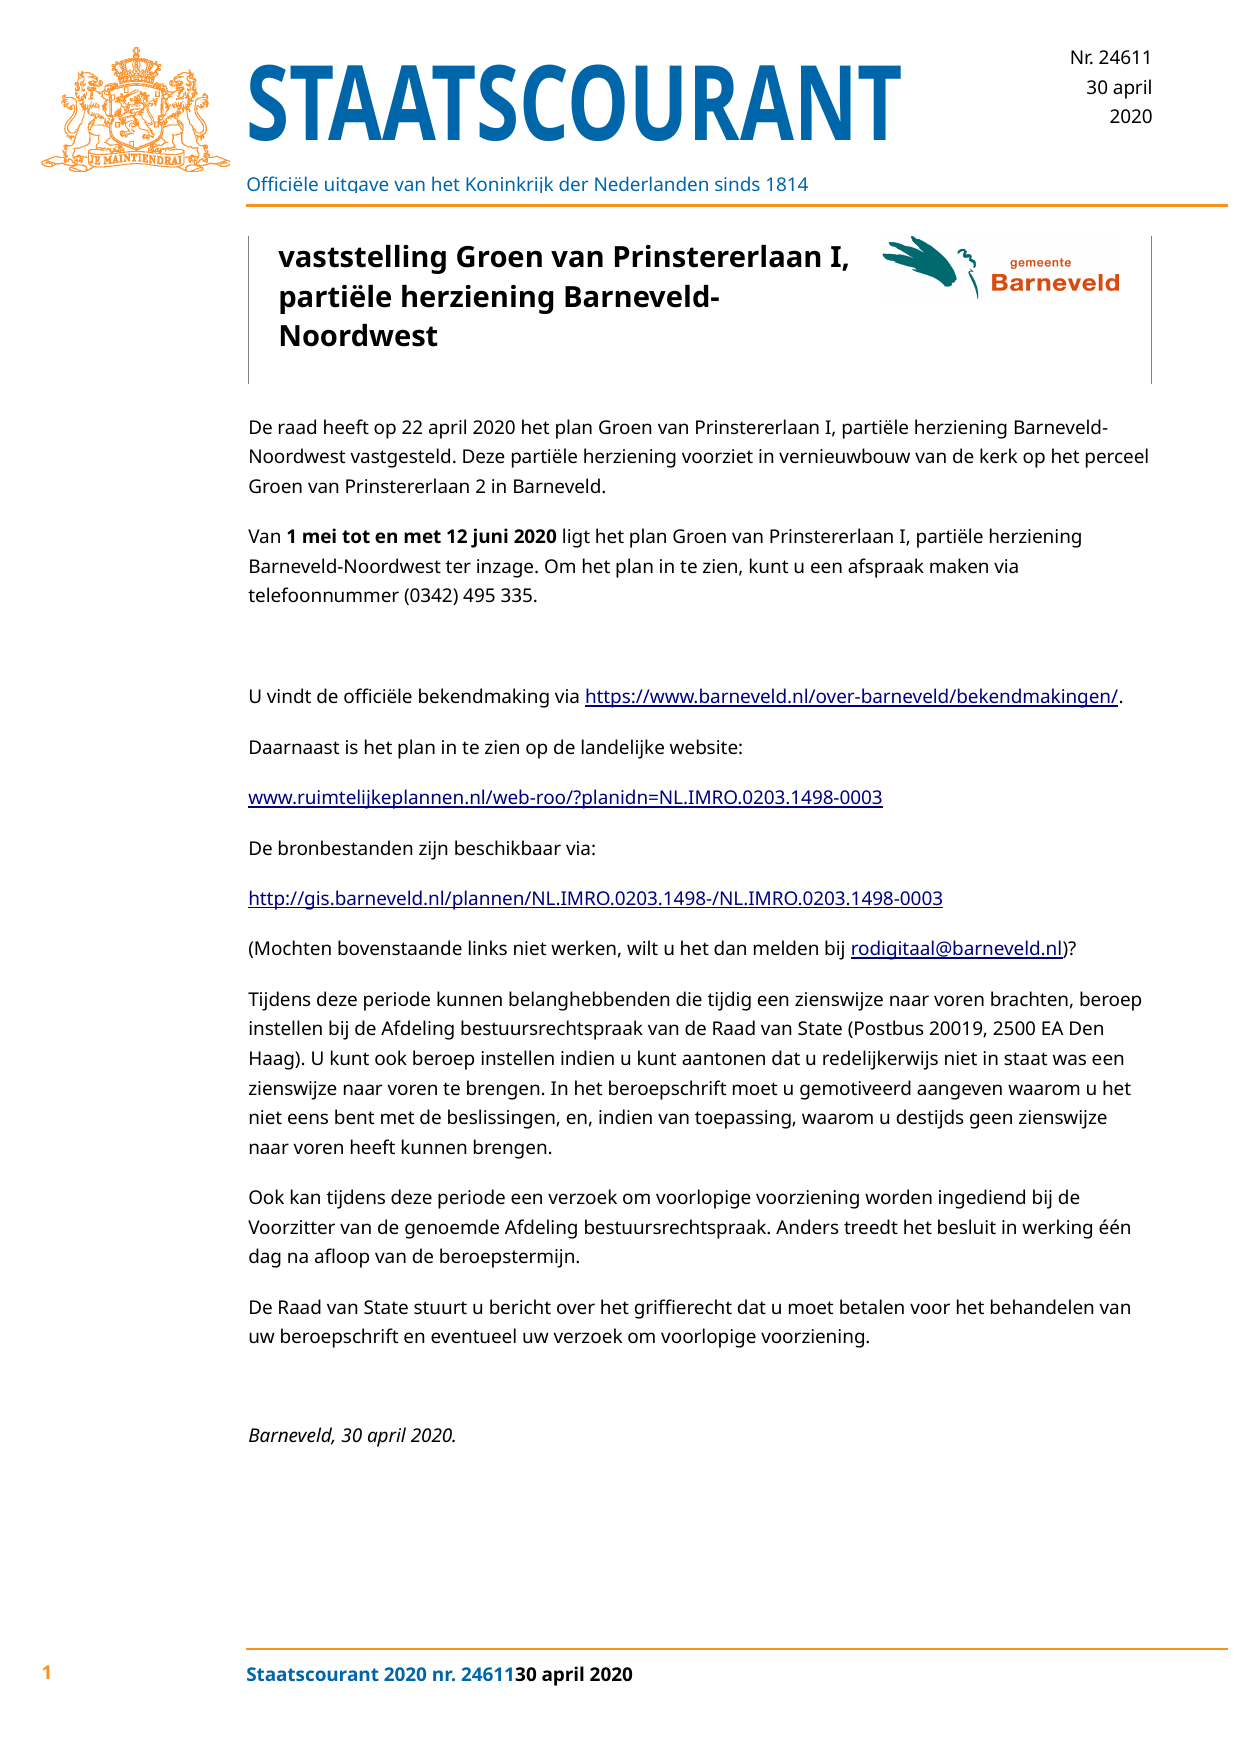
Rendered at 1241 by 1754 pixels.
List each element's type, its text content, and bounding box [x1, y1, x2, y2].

text (Mochten bovenstaande links niet werken, wilt u het dan melden bij rodigitaal@barneveld.nl)? [248, 936, 1152, 961]
text De raad heeft op 22 april 2020 het plan Groen van Prinstererlaan I, partiële herziening Barneveld-Noordwest vastgesteld. Deze partiële herziening voorziet in vernieuwbouw van de kerk op het perceel Groen van Prinstererlaan 2 in Barneveld. [248, 414, 1152, 499]
text http://gis.barneveld.nl/plannen/NL.IMRO.0203.1498-/NL.IMRO.0203.1498-0003 [248, 885, 1152, 911]
text De Raad van State stuurt u bericht over het griffierecht dat u moet betalen voor het behandelen van uw beroepschrift en eventueel uw verzoek om voorlopige voorziening. [248, 1294, 1152, 1349]
picture [882, 236, 1119, 299]
text Daarnaast is het plan in te zien op de landelijke website: [248, 734, 1152, 760]
text U vindt de officiële bekendmaking via https://www.barneveld.nl/over-barneveld/bekendmakingen/. [248, 683, 1152, 709]
text Tijdens deze periode kunnen belanghebbenden die tijdig een zienswijze naar voren brachten, beroep instellen bij de Afdeling bestuursrechtspraak van de Raad van State (Postbus 20019, 2500 EA Den Haag). U kunt ook beroep instellen indien u kunt aantonen dat u redelijkerwijs niet in staat was een zienswijze naar voren te brengen. In het beroepschrift moet u gemotiveerd aangeven waarom u het niet eens bent met de beslissingen, en, indien van toepassing, waarom u destijds geen zienswijze naar voren heeft kunnen brengen. [248, 986, 1152, 1160]
text Ook kan tijdens deze periode een verzoek om voorlopige voorziening worden ingediend bij de Voorzitter van de genoemde Afdeling bestuursrechtspraak. Anders treedt het besluit in werking één dag na afloop van de beroepstermijn. [248, 1184, 1152, 1269]
picture [41, 47, 231, 172]
text Van 1 mei tot en met 12 juni 2020 ligt het plan Groen van Prinstererlaan I, partiële herziening Barneveld-Noordwest ter inzage. Om het plan in te zien, kunt u een afspraak maken via telefoonnummer (0342) 495 335. [248, 523, 1152, 608]
text www.ruimtelijkeplannen.nl/web-roo/?planidn=NL.IMRO.0203.1498-0003 [248, 784, 1152, 810]
text De bronbestanden zijn beschikbaar via: [248, 835, 1152, 861]
table_header vaststelling Groen van Prinstererlaan I, partiële herziening Barneveld-Noordwest [249, 236, 850, 384]
text Barneveld, 30 april 2020. [248, 1422, 1152, 1447]
table_header [850, 236, 1151, 384]
